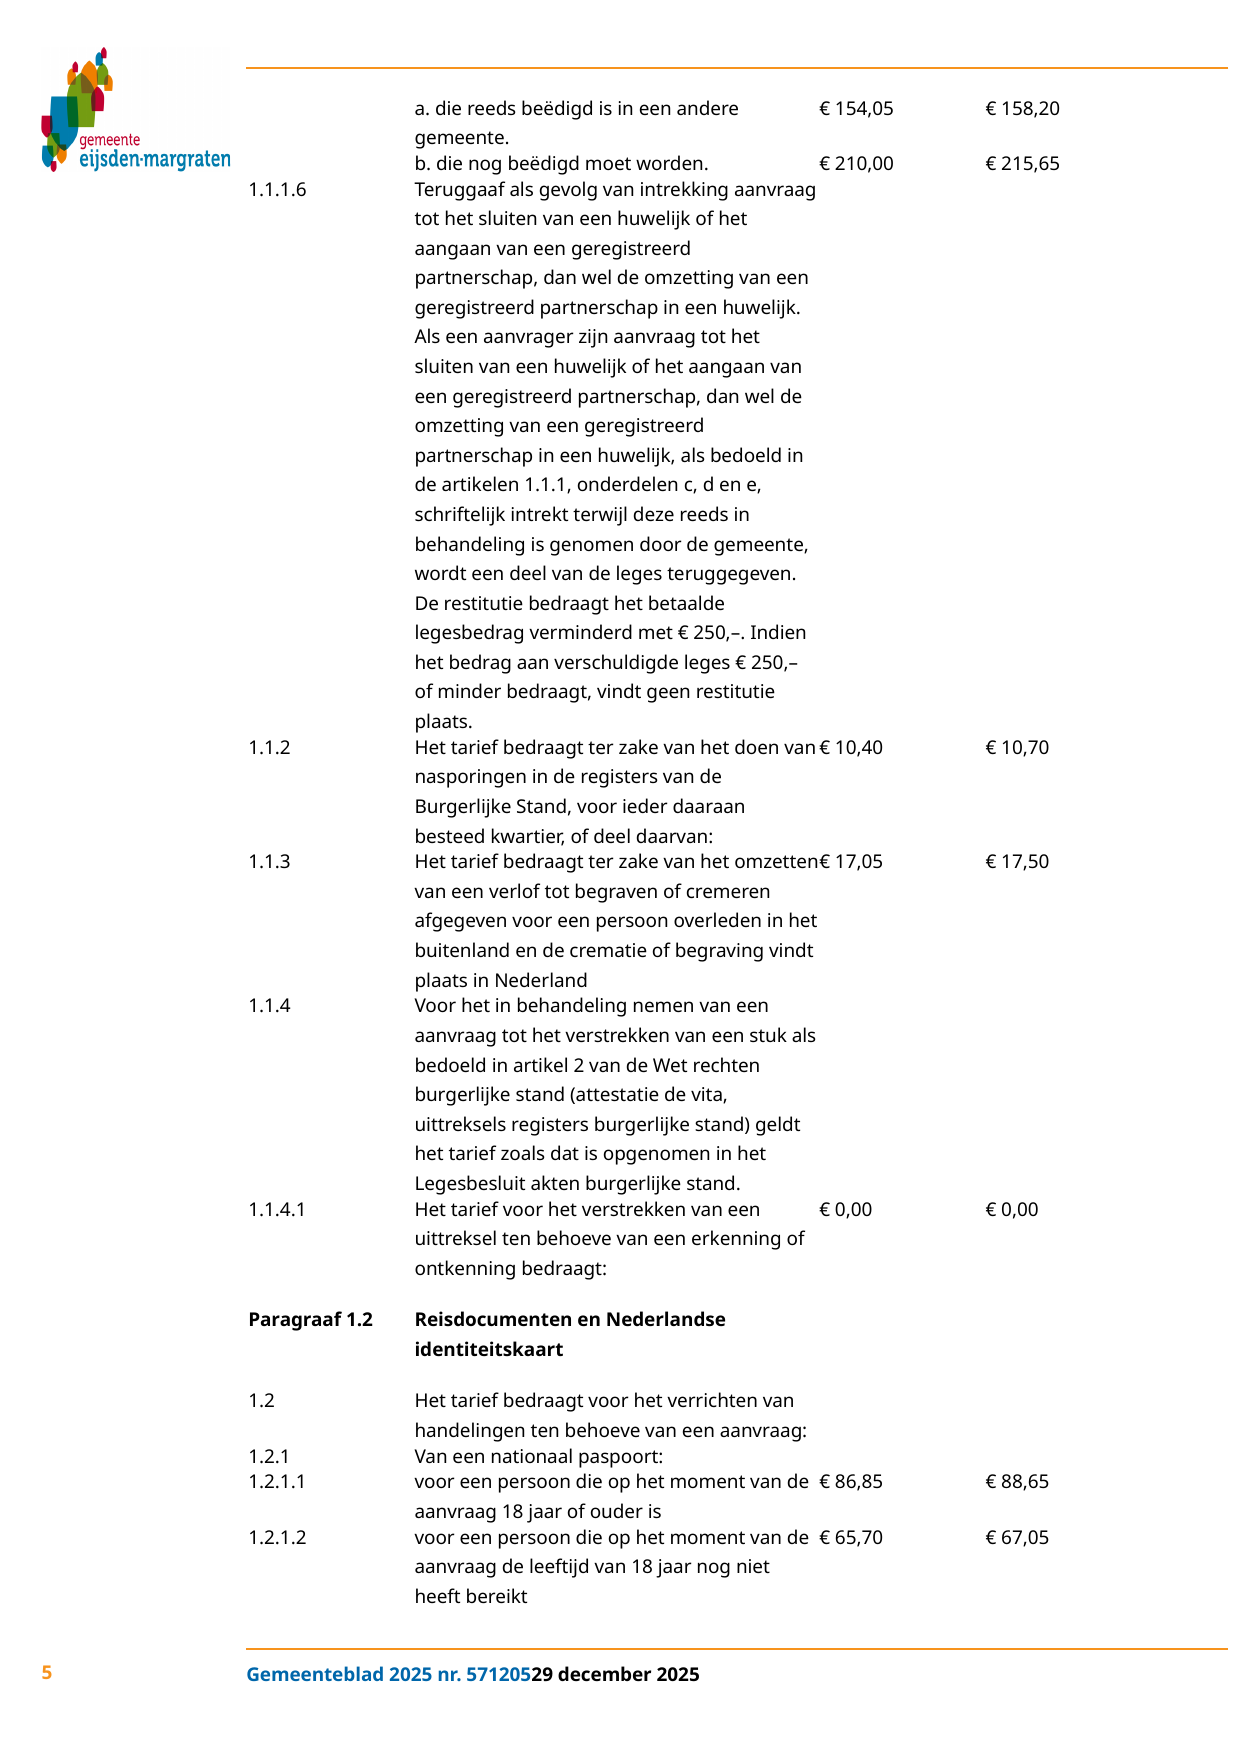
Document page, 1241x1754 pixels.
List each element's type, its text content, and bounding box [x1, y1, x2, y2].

table_cell 1.1.2 [248, 734, 414, 848]
table_cell voor een persoon die op het moment van de aanvraag de leeftijd van 18 jaar nog niet heeft bereikt [414, 1524, 819, 1609]
table_cell € 88,65 [985, 1469, 1152, 1524]
table_cell [248, 1362, 414, 1387]
table_cell € 17,50 [985, 849, 1152, 993]
table_cell Het tarief bedraagt voor het verrichten van handelingen ten behoeve van een aanvraag: [414, 1388, 819, 1443]
table_cell [819, 1281, 985, 1306]
table_cell € 158,20 [985, 95, 1152, 150]
table_cell [414, 1362, 819, 1387]
table_cell [819, 1388, 985, 1443]
table_cell a. die reeds beëdigd is in een andere gemeente. [414, 95, 819, 150]
table_cell Reisdocumenten en Nederlandse identiteitskaart [414, 1306, 819, 1362]
table_cell 1.2.1.2 [248, 1524, 414, 1609]
table_cell [985, 1281, 1152, 1306]
table_cell Van een nationaal paspoort: [414, 1443, 819, 1468]
table_cell Teruggaaf als gevolg van intrekking aanvraag tot het sluiten van een huwelijk of het aangaan van een geregistreerd partnerschap, dan wel de omzetting van een geregistreerd partnerschap in een huwelijk. Als een aanvrager zijn aanvraag tot het sluiten van een huwelijk of het aangaan van een geregistreerd partnerschap, dan wel de omzetting van een geregistreerd partnerschap in een huwelijk, als bedoeld in de artikelen 1.1.1, onderdelen c, d en e, schriftelijk intrekt terwijl deze reeds in behandeling is genomen door de gemeente, wordt een deel van de leges teruggegeven. De restitutie bedraagt het betaalde legesbedrag verminderd met € 250,–. Indien het bedrag aan verschuldigde leges € 250,– of minder bedraagt, vindt geen restitutie plaats. [414, 176, 819, 734]
table_cell € 154,05 [819, 95, 985, 150]
picture [41, 47, 231, 172]
table_cell € 0,00 [819, 1196, 985, 1281]
table_cell € 210,00 [819, 150, 985, 176]
table_cell 1.2 [248, 1388, 414, 1443]
table_cell € 65,70 [819, 1524, 985, 1609]
table_cell € 67,05 [985, 1524, 1152, 1609]
table_cell Het tarief bedraagt ter zake van het doen van nasporingen in de registers van de Burgerlijke Stand, voor ieder daaraan besteed kwartier, of deel daarvan: [414, 734, 819, 848]
table_cell [985, 993, 1152, 1196]
table_cell € 215,65 [985, 150, 1152, 176]
table_cell 1.1.3 [248, 849, 414, 993]
table_cell Het tarief bedraagt ter zake van het omzetten van een verlof tot begraven of cremeren afgegeven voor een persoon overleden in het buitenland en de crematie of begraving vindt plaats in Nederland [414, 849, 819, 993]
table_cell 1.2.1.1 [248, 1469, 414, 1524]
table_cell [985, 176, 1152, 734]
table_cell 1.1.4 [248, 993, 414, 1196]
table_cell [248, 1281, 414, 1306]
table_cell [819, 1362, 985, 1387]
table_cell [819, 993, 985, 1196]
table_cell [819, 176, 985, 734]
table_cell [985, 1388, 1152, 1443]
table_cell [248, 150, 414, 176]
table_cell [819, 1306, 985, 1362]
table_cell [819, 1443, 985, 1468]
table_cell € 17,05 [819, 849, 985, 993]
table_cell € 0,00 [985, 1196, 1152, 1281]
table_cell [985, 1362, 1152, 1387]
table_cell € 10,40 [819, 734, 985, 848]
table_cell 1.1.1.6 [248, 176, 414, 734]
table_cell 1.2.1 [248, 1443, 414, 1468]
table_cell € 86,85 [819, 1469, 985, 1524]
table_cell [248, 95, 414, 150]
table_cell b. die nog beëdigd moet worden. [414, 150, 819, 176]
table_cell [414, 1281, 819, 1306]
table_cell voor een persoon die op het moment van de aanvraag 18 jaar of ouder is [414, 1469, 819, 1524]
table_cell 1.1.4.1 [248, 1196, 414, 1281]
table_cell Voor het in behandeling nemen van een aanvraag tot het verstrekken van een stuk als bedoeld in artikel 2 van de Wet rechten burgerlijke stand (attestatie de vita, uittreksels registers burgerlijke stand) geldt het tarief zoals dat is opgenomen in het Legesbesluit akten burgerlijke stand. [414, 993, 819, 1196]
table_cell [985, 1443, 1152, 1468]
table_cell Paragraaf 1.2 [248, 1306, 414, 1362]
table_cell € 10,70 [985, 734, 1152, 848]
table_cell Het tarief voor het verstrekken van een uittreksel ten behoeve van een erkenning of ontkenning bedraagt: [414, 1196, 819, 1281]
table_cell [985, 1306, 1152, 1362]
